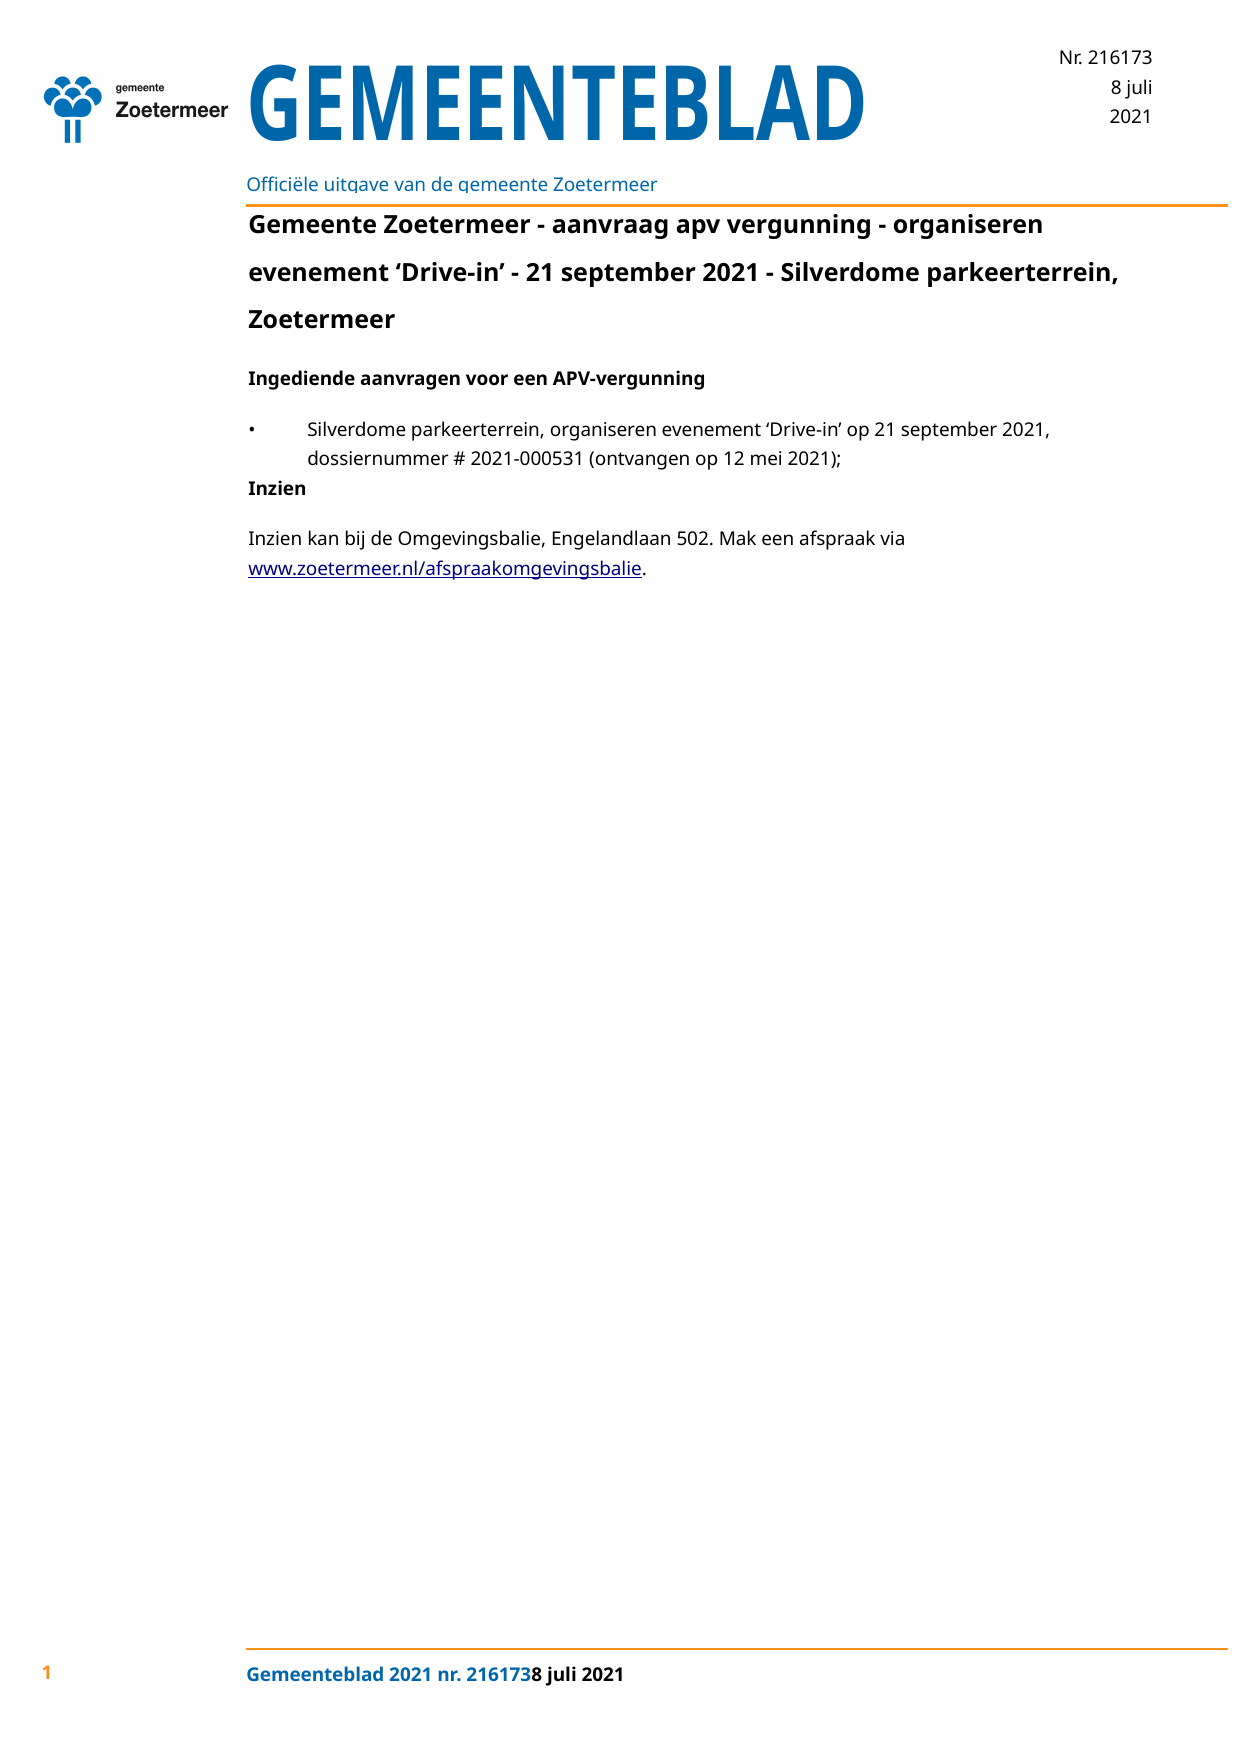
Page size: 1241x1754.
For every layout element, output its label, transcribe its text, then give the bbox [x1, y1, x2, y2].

list Silverdome parkeerterrein, organiseren evenement ‘Drive-in’ op 21 september 2021, dossiernummer # 2021-000531 (ontvangen op 12 mei 2021); [248, 416, 1152, 471]
text Inzien kan bij de Omgevingsbalie, Engelandlaan 502. Mak een afspraak via www.zoetermeer.nl/afspraakomgevingsbalie. [248, 526, 1152, 581]
picture [41, 47, 231, 172]
text Inzien [248, 475, 1152, 501]
text Ingediende aanvragen voor een APV-vergunning [248, 366, 1152, 391]
text Gemeente Zoetermeer - aanvraag apv vergunning - organiseren evenement ‘Drive-in’ - 21 september 2021 - Silverdome parkeerterrein, Zoetermeer [248, 207, 1152, 336]
